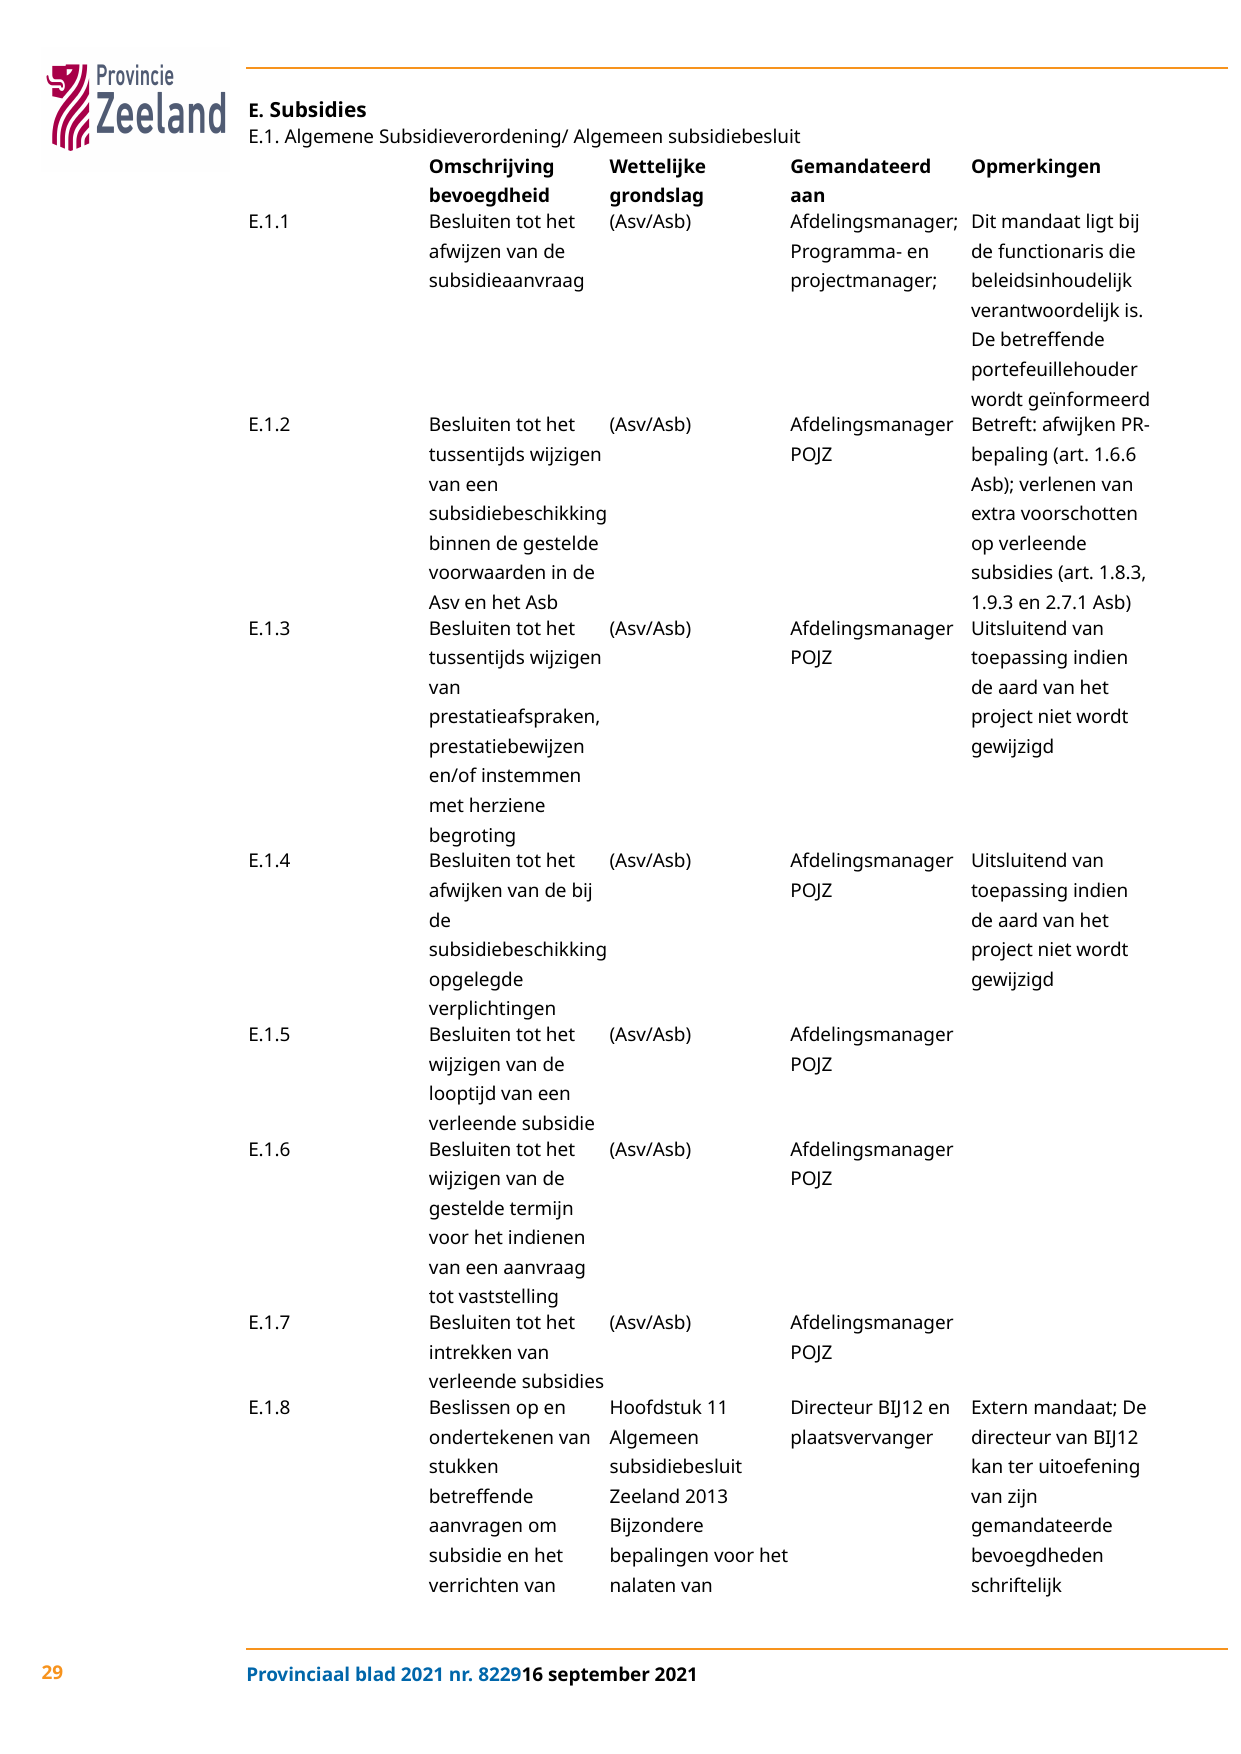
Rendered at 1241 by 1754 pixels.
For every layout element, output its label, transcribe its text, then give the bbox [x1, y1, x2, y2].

table_cell Hoofdstuk 11 Algemeen subsidiebesluit Zeeland 2013 Bijzondere bepalingen voor het nalaten van [609, 1394, 790, 1597]
table_cell Besluiten tot het afwijzen van de subsidieaanvraag [429, 208, 609, 412]
table_cell Besluiten tot het wijzigen van de looptijd van een verleende subsidie [429, 1021, 609, 1136]
table_cell Directeur BIJ12 en plaatsvervanger [790, 1394, 971, 1597]
picture [41, 47, 231, 172]
table_cell E.1.5 [248, 1021, 429, 1136]
table_cell Afdelingsmanager POJZ [790, 1136, 971, 1309]
table_cell E.1.4 [248, 848, 429, 1021]
table_header Omschrijving bevoegdheid [429, 153, 609, 208]
table_cell Afdelingsmanager; Programma- en projectmanager; [790, 208, 971, 412]
table_cell Dit mandaat ligt bij de functionaris die beleidsinhoudelijk verantwoordelijk is. De betreffende portefeuillehouder wordt geïnformeerd [971, 208, 1152, 412]
table_cell (Asv/Asb) [609, 1136, 790, 1309]
table_cell Uitsluitend van toepassing indien de aard van het project niet wordt gewijzigd [971, 615, 1152, 848]
table_cell (Asv/Asb) [609, 1309, 790, 1394]
table_header Gemandateerd aan [790, 153, 971, 208]
table_cell (Asv/Asb) [609, 848, 790, 1021]
text E.1. Algemene Subsidieverordening/ Algemeen subsidiebesluit [248, 123, 1152, 149]
table_cell Afdelingsmanager POJZ [790, 848, 971, 1021]
table_cell E.1.1 [248, 208, 429, 412]
table_cell (Asv/Asb) [609, 615, 790, 848]
table_cell Besluiten tot het tussentijds wijzigen van een subsidiebeschikking binnen de gestelde voorwaarden in de Asv en het Asb [429, 412, 609, 615]
table_cell E.1.8 [248, 1394, 429, 1597]
table_cell Afdelingsmanager POJZ [790, 1309, 971, 1394]
table_cell Beslissen op en ondertekenen van stukken betreffende aanvragen om subsidie en het verrichten van [429, 1394, 609, 1597]
table_cell Besluiten tot het tussentijds wijzigen van prestatieafspraken, prestatiebewijzen en/of instemmen met herziene begroting [429, 615, 609, 848]
table_cell Afdelingsmanager POJZ [790, 1021, 971, 1136]
table_cell E.1.3 [248, 615, 429, 848]
table_cell E.1.2 [248, 412, 429, 615]
table_cell E.1.6 [248, 1136, 429, 1309]
table_cell [971, 1309, 1152, 1394]
table_cell (Asv/Asb) [609, 208, 790, 412]
table_header Wettelijke grondslag [609, 153, 790, 208]
table_header Opmerkingen [971, 153, 1152, 208]
table_cell Afdelingsmanager POJZ [790, 615, 971, 848]
table_cell Besluiten tot het wijzigen van de gestelde termijn voor het indienen van een aanvraag tot vaststelling [429, 1136, 609, 1309]
table_cell [971, 1136, 1152, 1309]
table_header [248, 153, 429, 208]
table_cell (Asv/Asb) [609, 412, 790, 615]
table_cell E.1.7 [248, 1309, 429, 1394]
table_cell Uitsluitend van toepassing indien de aard van het project niet wordt gewijzigd [971, 848, 1152, 1021]
table_cell Besluiten tot het afwijken van de bij de subsidiebeschikking opgelegde verplichtingen [429, 848, 609, 1021]
table_cell (Asv/Asb) [609, 1021, 790, 1136]
table_cell [971, 1021, 1152, 1136]
table_cell Afdelingsmanager POJZ [790, 412, 971, 615]
table_cell Extern mandaat; De directeur van BIJ12 kan ter uitoefening van zijn gemandateerde bevoegdheden schriftelijk [971, 1394, 1152, 1597]
table_cell Besluiten tot het intrekken van verleende subsidies [429, 1309, 609, 1394]
text E. Subsidies [248, 95, 1152, 123]
table_cell Betreft: afwijken PR-bepaling (art. 1.6.6 Asb); verlenen van extra voorschotten op verleende subsidies (art. 1.8.3, 1.9.3 en 2.7.1 Asb) [971, 412, 1152, 615]
